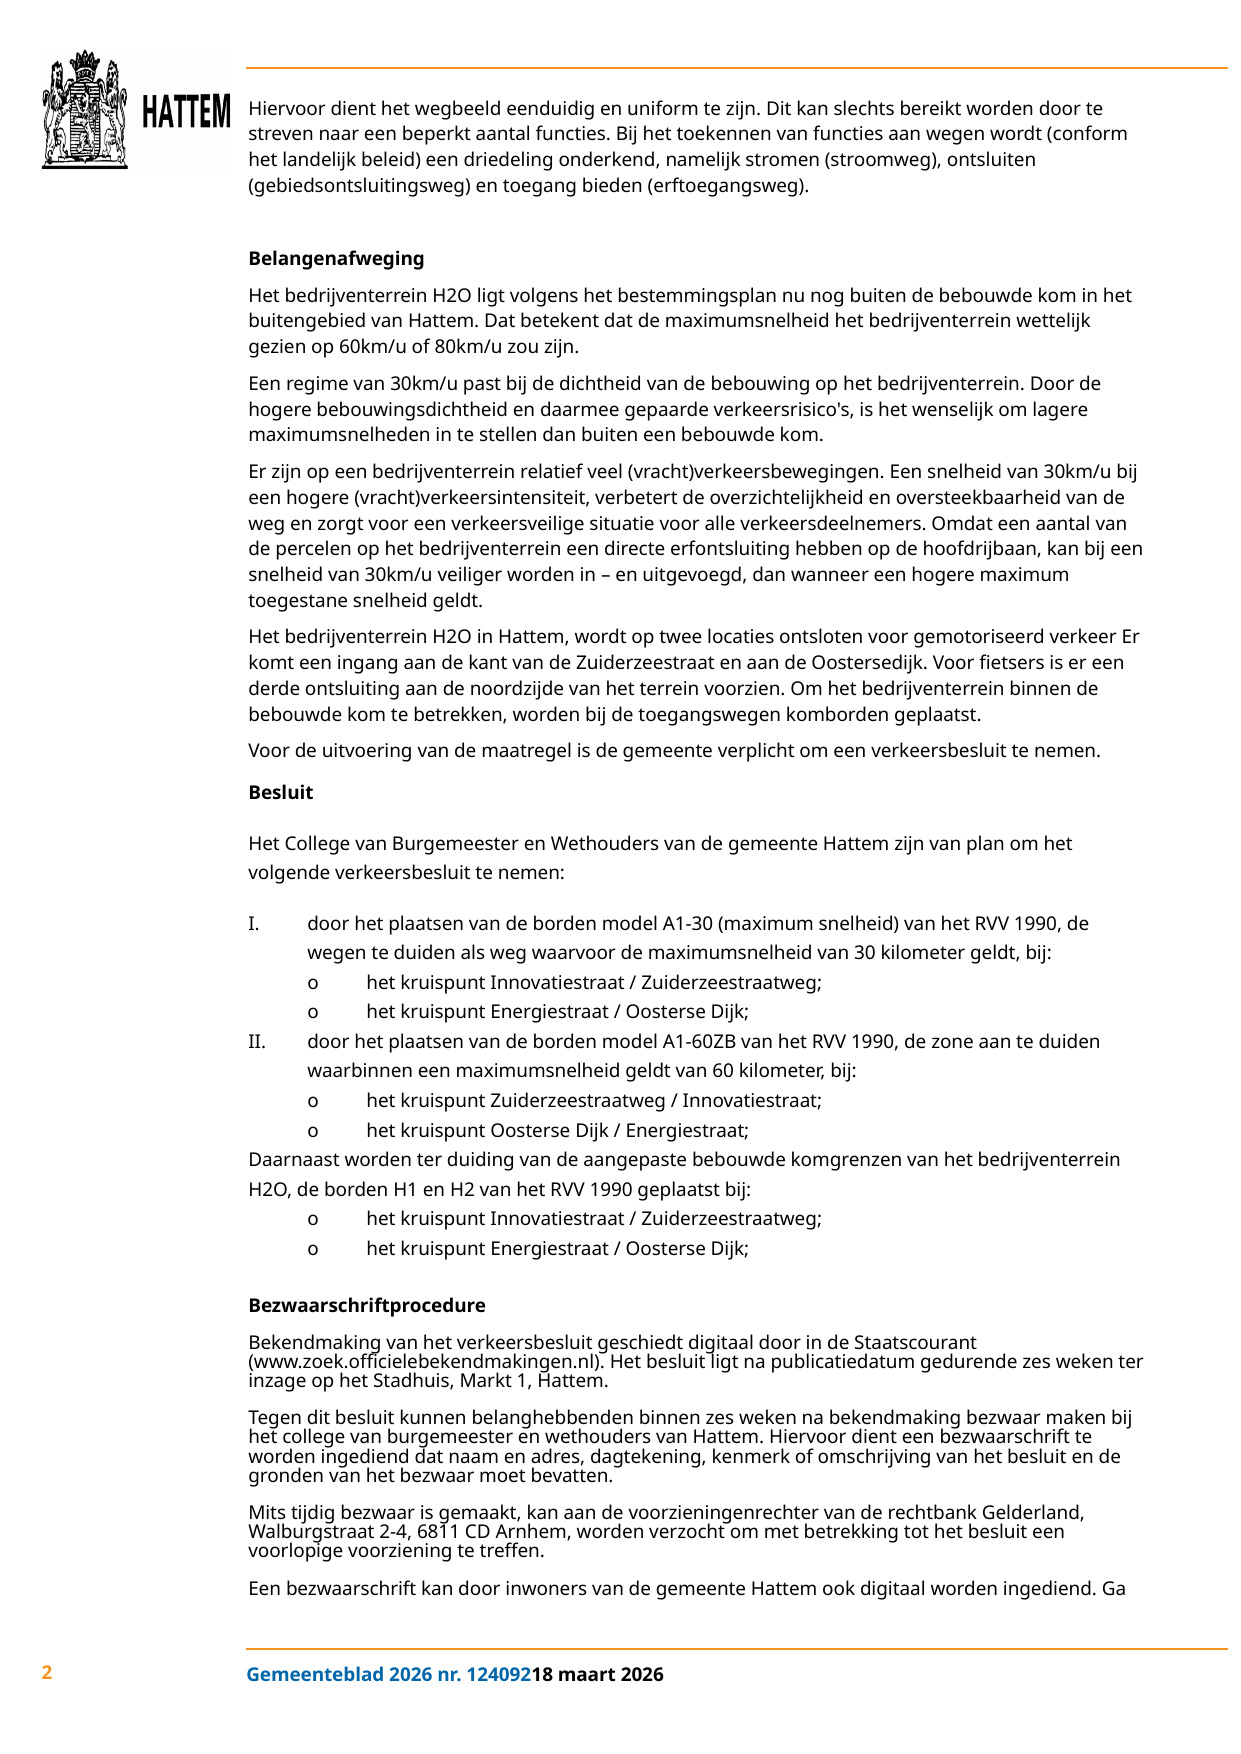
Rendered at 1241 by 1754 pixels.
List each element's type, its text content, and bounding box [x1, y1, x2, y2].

text Het bedrijventerrein H2O in Hattem, wordt op twee locaties ontsloten voor gemotoriseerd verkeer Er komt een ingang aan de kant van de Zuiderzeestraat en aan de Oostersedijk. Voor fietsers is er een derde ontsluiting aan de noordzijde van het terrein voorzien. Om het bedrijventerrein binnen de bebouwde kom te betrekken, worden bij de toegangswegen komborden geplaatst. [248, 623, 1152, 726]
text Het bedrijventerrein H2O ligt volgens het bestemmingsplan nu nog buiten de bebouwde kom in het buitengebied van Hattem. Dat betekent dat de maximumsnelheid het bedrijventerrein wettelijk gezien op 60km/u of 80km/u zou zijn. [248, 282, 1152, 359]
text Bezwaarschriftprocedure [248, 1297, 1152, 1316]
list door het plaatsen van de borden model A1-60ZB van het RVV 1990, de zone aan te duiden waarbinnen een maximumsnelheid geldt van 60 kilometer, bij: [248, 1028, 1152, 1083]
list door het plaatsen van de borden model A1-30 (maximum snelheid) van het RVV 1990, de wegen te duiden als weg waarvoor de maximumsnelheid van 30 kilometer geldt, bij: [248, 910, 1152, 965]
text Hiervoor dient het wegbeeld eenduidig en uniform te zijn. Dit kan slechts bereikt worden door te streven naar een beperkt aantal functies. Bij het toekennen van functies aan wegen wordt (conform het landelijk beleid) een driedeling onderkend, namelijk stromen (stroomweg), ontsluiten (gebiedsontsluitingsweg) en toegang bieden (erftoegangsweg). [248, 95, 1152, 198]
list het kruispunt Oosterse Dijk / Energiestraat; [307, 1117, 1152, 1143]
text Daarnaast worden ter duiding van de aangepaste bebouwde komgrenzen van het bedrijventerrein H2O, de borden H1 en H2 van het RVV 1990 geplaatst bij: [248, 1146, 1152, 1202]
list het kruispunt Zuiderzeestraatweg / Innovatiestraat; [307, 1087, 1152, 1113]
text Een bezwaarschrift kan door inwoners van de gemeente Hattem ook digitaal worden ingediend. Ga [248, 1579, 1152, 1599]
text Besluit [248, 779, 1152, 805]
list het kruispunt Energiestraat / Oosterse Dijk; [307, 998, 1152, 1024]
text Belangenafweging [248, 245, 1152, 271]
list het kruispunt Energiestraat / Oosterse Dijk; [307, 1235, 1152, 1261]
picture [41, 47, 231, 172]
list het kruispunt Innovatiestraat / Zuiderzeestraatweg; [307, 1206, 1152, 1231]
text Het College van Burgemeester en Wethouders van de gemeente Hattem zijn van plan om het volgende verkeersbesluit te nemen: [248, 830, 1152, 885]
text Een regime van 30km/u past bij de dichtheid van de bebouwing op het bedrijventerrein. Door de hogere bebouwingsdichtheid en daarmee gepaarde verkeersrisico's, is het wenselijk om lagere maximumsnelheden in te stellen dan buiten een bebouwde kom. [248, 370, 1152, 447]
text Er zijn op een bedrijventerrein relatief veel (vracht)verkeersbewegingen. Een snelheid van 30km/u bij een hogere (vracht)verkeersintensiteit, verbetert de overzichtelijkheid en oversteekbaarheid van de weg en zorgt voor een verkeersveilige situatie voor alle verkeersdeelnemers. Omdat een aantal van de percelen op het bedrijventerrein een directe erfontsluiting hebben op de hoofdrijbaan, kan bij een snelheid van 30km/u veiliger worden in – en uitgevoegd, dan wanneer een hogere maximum toegestane snelheid geldt. [248, 458, 1152, 613]
text Mits tijdig bezwaar is gemaakt, kan aan de voorzieningenrechter van de rechtbank Gelderland, Walburgstraat 2-4, 6811 CD Arnhem, worden verzocht om met betrekking tot het besluit een voorlopige voorziening te treffen. [248, 1504, 1152, 1562]
list het kruispunt Innovatiestraat / Zuiderzeestraatweg; [307, 969, 1152, 995]
text Tegen dit besluit kunnen belanghebbenden binnen zes weken na bekendmaking bezwaar maken bij het college van burgemeester en wethouders van Hattem. Hiervoor dient een bezwaarschrift te worden ingediend dat naam en adres, dagtekening, kenmerk of omschrijving van het besluit en de gronden van het bezwaar moet bevatten. [248, 1409, 1152, 1486]
text Voor de uitvoering van de maatregel is de gemeente verplicht om een verkeersbesluit te nemen. [248, 737, 1152, 763]
text Bekendmaking van het verkeersbesluit geschiedt digitaal door in de Staatscourant (www.zoek.officielebekendmakingen.nl). Het besluit ligt na publicatiedatum gedurende zes weken ter inzage op het Stadhuis, Markt 1, Hattem. [248, 1334, 1152, 1391]
